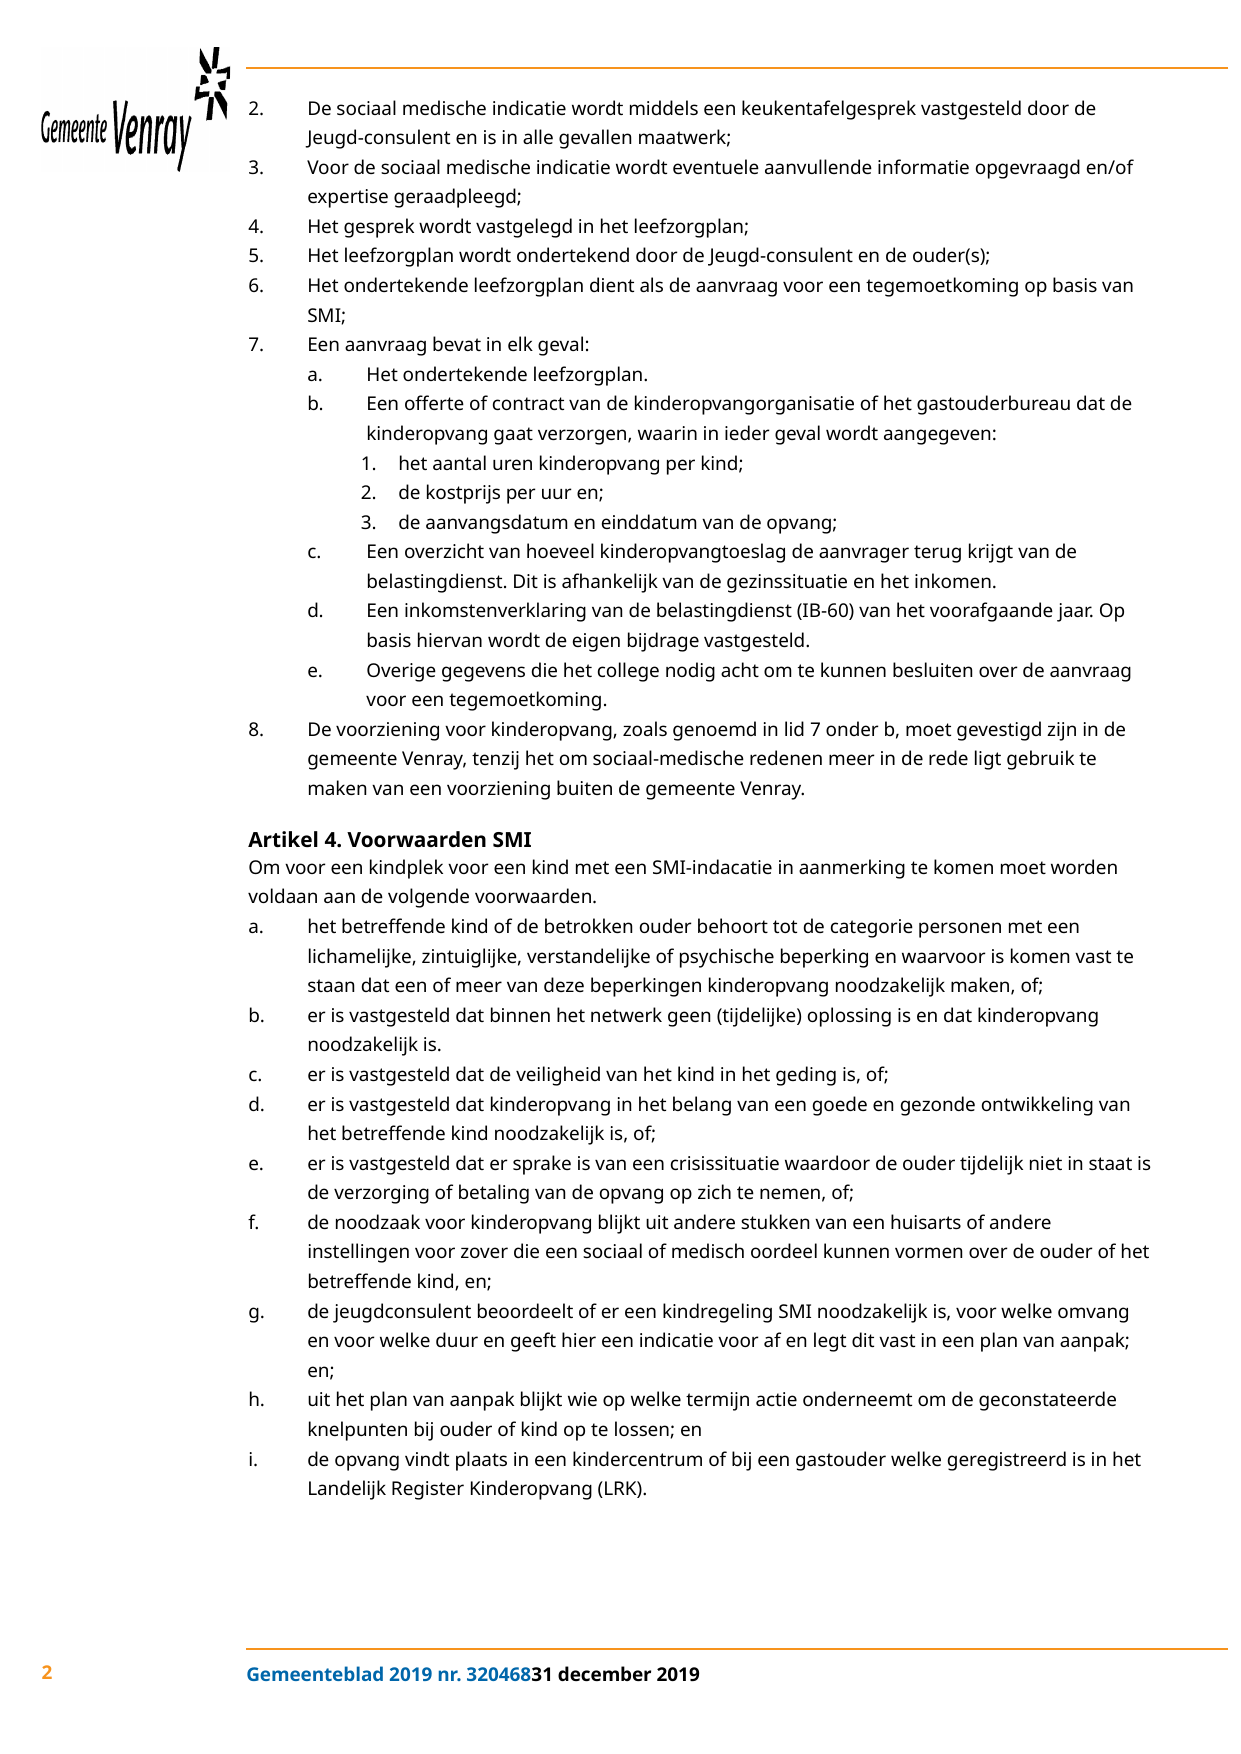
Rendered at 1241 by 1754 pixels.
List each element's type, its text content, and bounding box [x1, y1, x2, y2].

list Het leefzorgplan wordt ondertekend door de Jeugd-consulent en de ouder(s); [248, 243, 1152, 268]
list de opvang vindt plaats in een kindercentrum of bij een gastouder welke geregistreerd is in het Landelijk Register Kinderopvang (LRK). [248, 1446, 1152, 1501]
list De voorziening voor kinderopvang, zoals genoemd in lid 7 onder b, moet gevestigd zijn in de gemeente Venray, tenzij het om sociaal-medische redenen meer in de rede ligt gebruik te maken van een voorziening buiten de gemeente Venray. [248, 716, 1152, 801]
list Het ondertekende leefzorgplan dient als de aanvraag voor een tegemoetkoming op basis van SMI; [248, 272, 1152, 328]
text Artikel 4. Voorwaarden SMI [248, 826, 1152, 854]
list Voor de sociaal medische indicatie wordt eventuele aanvullende informatie opgevraagd en/of expertise geraadpleegd; [248, 154, 1152, 209]
list de jeugdconsulent beoordeelt of er een kindregeling SMI noodzakelijk is, voor welke omvang en voor welke duur en geeft hier een indicatie voor af en legt dit vast in een plan van aanpak; en; [248, 1298, 1152, 1383]
list Een offerte of contract van de kinderopvangorganisatie of het gastouderbureau dat de kinderopvang gaat verzorgen, waarin in ieder geval wordt aangegeven: [307, 391, 1152, 446]
list Een aanvraag bevat in elk geval: [248, 331, 1152, 357]
list Het ondertekende leefzorgplan. [307, 361, 1152, 387]
list de noodzaak voor kinderopvang blijkt uit andere stukken van een huisarts of andere instellingen voor zover die een sociaal of medisch oordeel kunnen vormen over de ouder of het betreffende kind, en; [248, 1209, 1152, 1294]
list het betreffende kind of de betrokken ouder behoort tot de categorie personen met een lichamelijke, zintuiglijke, verstandelijke of psychische beperking en waarvoor is komen vast te staan dat een of meer van deze beperkingen kinderopvang noodzakelijk maken, of; [248, 913, 1152, 998]
list de aanvangsdatum en einddatum van de opvang; [361, 509, 1152, 535]
list er is vastgesteld dat kinderopvang in het belang van een goede en gezonde ontwikkeling van het betreffende kind noodzakelijk is, of; [248, 1091, 1152, 1146]
list Het gesprek wordt vastgelegd in het leefzorgplan; [248, 213, 1152, 239]
list Een inkomstenverklaring van de belastingdienst (IB-60) van het voorafgaande jaar. Op basis hiervan wordt de eigen bijdrage vastgesteld. [307, 598, 1152, 653]
text Om voor een kindplek voor een kind met een SMI-indacatie in aanmerking te komen moet worden voldaan aan de volgende voorwaarden. [248, 854, 1152, 909]
list het aantal uren kinderopvang per kind; [361, 450, 1152, 476]
list uit het plan van aanpak blijkt wie op welke termijn actie onderneemt om de geconstateerde knelpunten bij ouder of kind op te lossen; en [248, 1387, 1152, 1442]
list De sociaal medische indicatie wordt middels een keukentafelgesprek vastgesteld door de Jeugd-consulent en is in alle gevallen maatwerk; [248, 95, 1152, 150]
list er is vastgesteld dat er sprake is van een crisissituatie waardoor de ouder tijdelijk niet in staat is de verzorging of betaling van de opvang op zich te nemen, of; [248, 1150, 1152, 1205]
list de kostprijs per uur en; [361, 479, 1152, 505]
picture [41, 47, 231, 172]
list Overige gegevens die het college nodig acht om te kunnen besluiten over de aanvraag voor een tegemoetkoming. [307, 657, 1152, 712]
list er is vastgesteld dat binnen het netwerk geen (tijdelijke) oplossing is en dat kinderopvang noodzakelijk is. [248, 1002, 1152, 1057]
list er is vastgesteld dat de veiligheid van het kind in het geding is, of; [248, 1061, 1152, 1087]
list Een overzicht van hoeveel kinderopvangtoeslag de aanvrager terug krijgt van de belastingdienst. Dit is afhankelijk van de gezinssituatie en het inkomen. [307, 538, 1152, 594]
